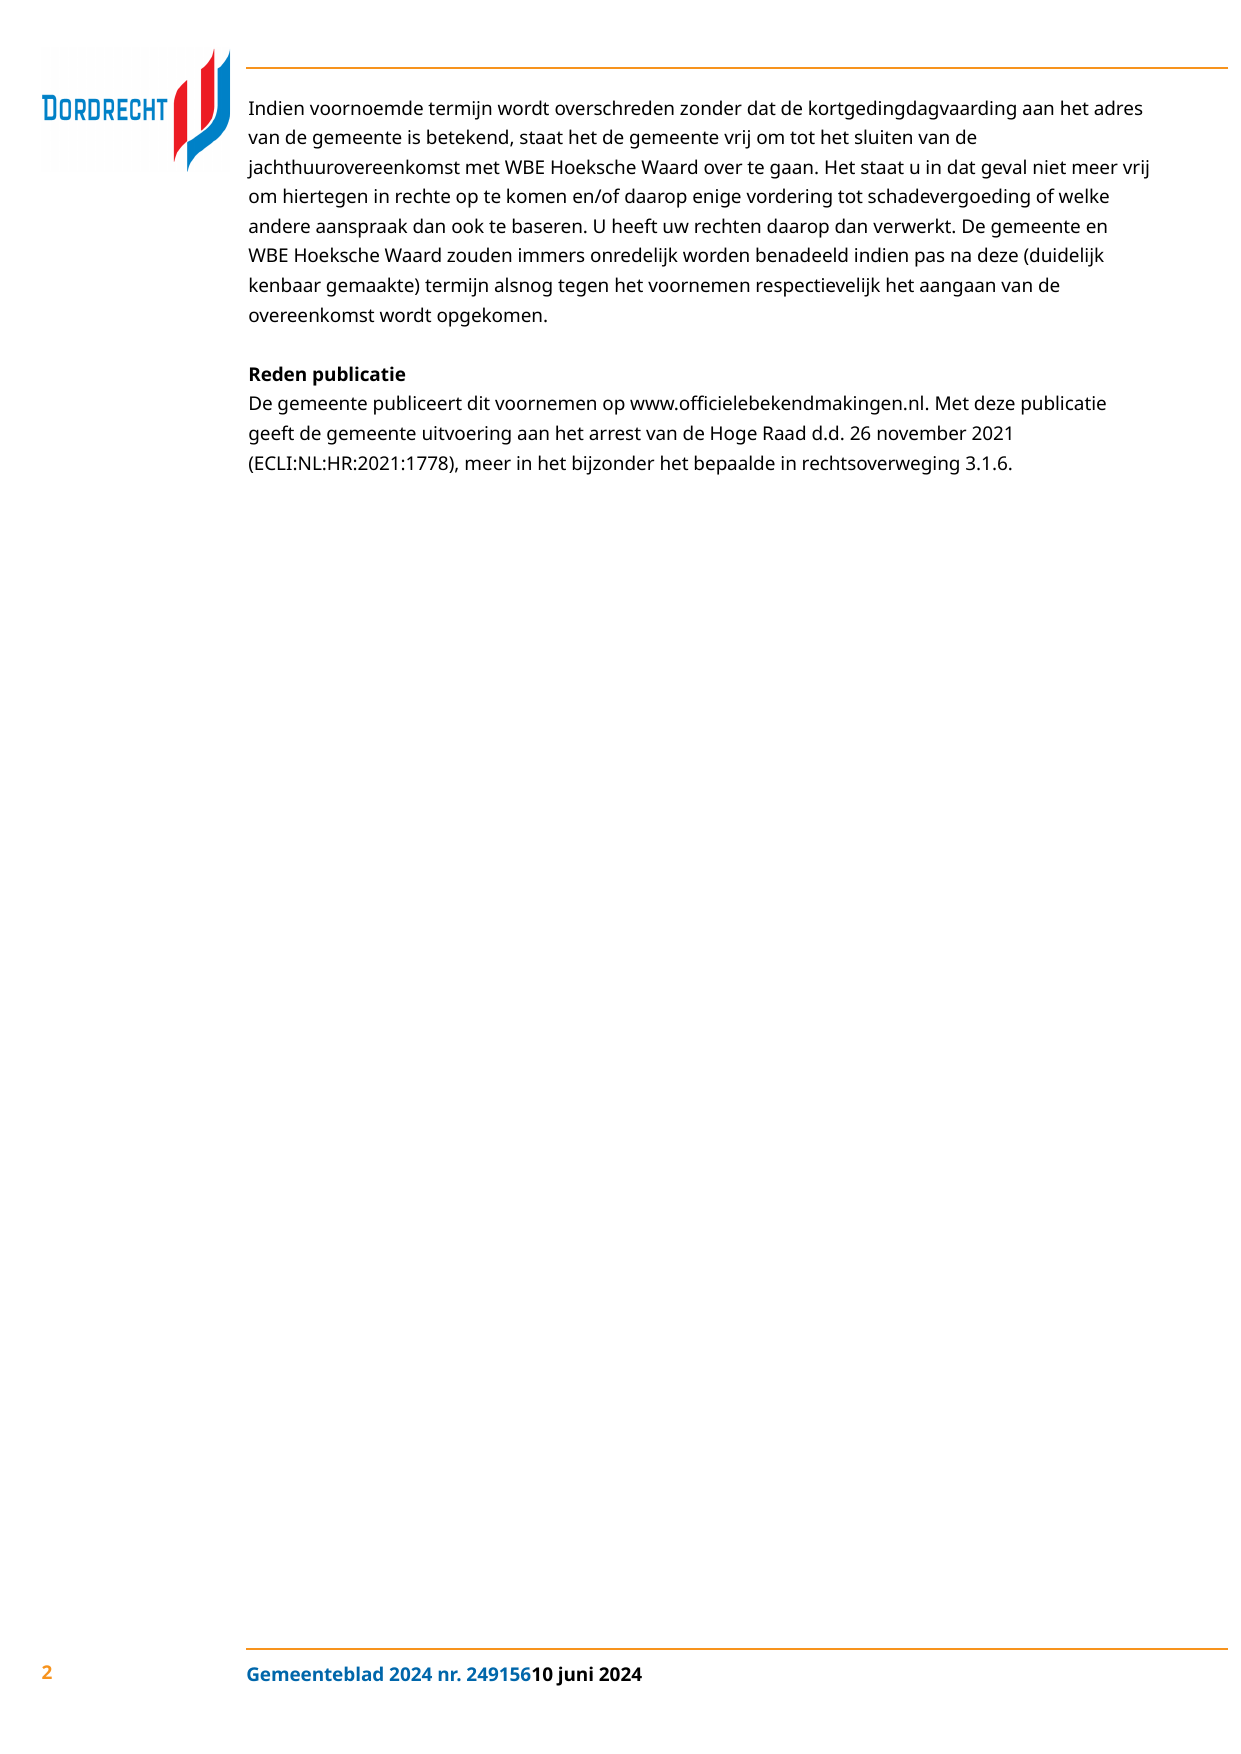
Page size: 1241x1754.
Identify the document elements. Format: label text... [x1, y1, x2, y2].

text De gemeente publiceert dit voornemen op www.officielebekendmakingen.nl. Met deze publicatie geeft de gemeente uitvoering aan het arrest van de Hoge Raad d.d. 26 november 2021 (ECLI:NL:HR:2021:1778), meer in het bijzonder het bepaalde in rechtsoverweging 3.1.6. [248, 391, 1152, 476]
text Reden publicatie [248, 361, 1152, 387]
text Indien voornoemde termijn wordt overschreden zonder dat de kortgedingdagvaarding aan het adres van de gemeente is betekend, staat het de gemeente vrij om tot het sluiten van de jachthuurovereenkomst met WBE Hoeksche Waard over te gaan. Het staat u in dat geval niet meer vrij om hiertegen in rechte op te komen en/of daarop enige vordering tot schadevergoeding of welke andere aanspraak dan ook te baseren. U heeft uw rechten daarop dan verwerkt. De gemeente en WBE Hoeksche Waard zouden immers onredelijk worden benadeeld indien pas na deze (duidelijk kenbaar gemaakte) termijn alsnog tegen het voornemen respectievelijk het aangaan van de overeenkomst wordt opgekomen. [248, 95, 1152, 328]
picture [41, 47, 231, 172]
